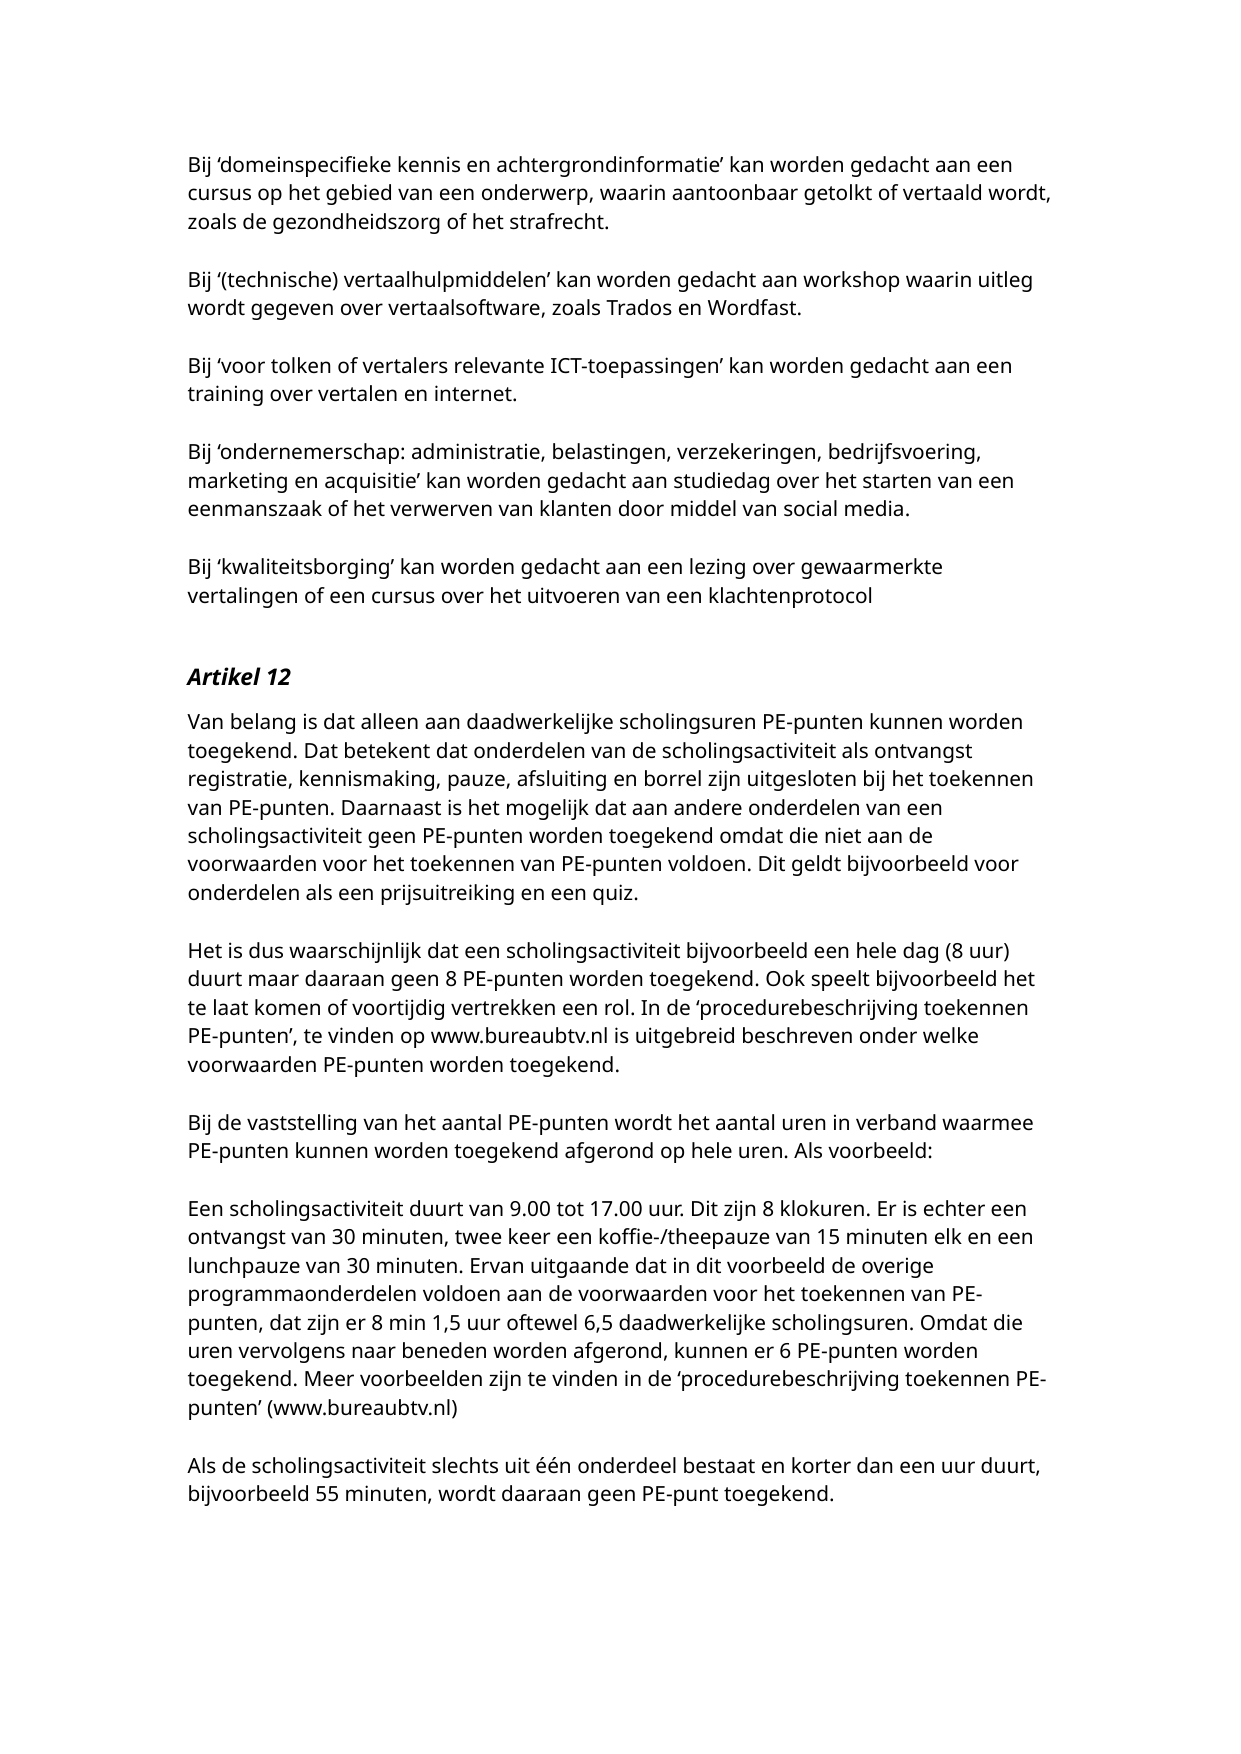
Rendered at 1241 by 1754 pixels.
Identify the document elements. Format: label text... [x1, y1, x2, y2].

text Als de scholingsactiviteit slechts uit één onderdeel bestaat en korter dan een uur duurt, bijvoorbeeld 55 minuten, wordt daaraan geen PE-punt toegekend. [187, 1451, 1053, 1508]
text Bij ‘kwaliteitsborging’ kan worden gedacht aan een lezing over gewaarmerkte vertalingen of een cursus over het uitvoeren van een klachtenprotocol [187, 552, 1053, 609]
subtitle Artikel 12 [187, 661, 1053, 692]
text Bij de vaststelling van het aantal PE-punten wordt het aantal uren in verband waarmee PE-punten kunnen worden toegekend afgerond op hele uren. Als voorbeeld: [187, 1108, 1053, 1164]
text Een scholingsactiviteit duurt van 9.00 tot 17.00 uur. Dit zijn 8 klokuren. Er is echter een ontvangst van 30 minuten, twee keer een koffie-/theepauze van 15 minuten elk en een lunchpauze van 30 minuten. Ervan uitgaande dat in dit voorbeeld de overige programmaonderdelen voldoen aan de voorwaarden voor het toekennen van PE-punten, dat zijn er 8 min 1,5 uur oftewel 6,5 daadwerkelijke scholingsuren. Omdat die uren vervolgens naar beneden worden afgerond, kunnen er 6 PE-punten worden toegekend. Meer voorbeelden zijn te vinden in de ‘procedurebeschrijving toekennen PE-punten’ (www.bureaubtv.nl) [187, 1194, 1053, 1421]
text Bij ‘voor tolken of vertalers relevante ICT-toepassingen’ kan worden gedacht aan een training over vertalen en internet. [187, 351, 1053, 408]
text Van belang is dat alleen aan daadwerkelijke scholingsuren PE-punten kunnen worden toegekend. Dat betekent dat onderdelen van de scholingsactiviteit als ontvangst registratie, kennismaking, pauze, afsluiting en borrel zijn uitgesloten bij het toekennen van PE-punten. Daarnaast is het mogelijk dat aan andere onderdelen van een scholingsactiviteit geen PE-punten worden toegekend omdat die niet aan de voorwaarden voor het toekennen van PE-punten voldoen. Dit geldt bijvoorbeeld voor onderdelen als een prijsuitreiking en een quiz. [187, 707, 1053, 906]
text Bij ‘(technische) vertaalhulpmiddelen’ kan worden gedacht aan workshop waarin uitleg wordt gegeven over vertaalsoftware, zoals Trados en Wordfast. [187, 265, 1053, 322]
text Bij ‘ondernemerschap: administratie, belastingen, verzekeringen, bedrijfsvoering, marketing en acquisitie’ kan worden gedacht aan studiedag over het starten van een eenmanszaak of het verwerven van klanten door middel van social media. [187, 437, 1053, 523]
text Het is dus waarschijnlijk dat een scholingsactiviteit bijvoorbeeld een hele dag (8 uur) duurt maar daaraan geen 8 PE-punten worden toegekend. Ook speelt bijvoorbeeld het te laat komen of voortijdig vertrekken een rol. In de ‘procedurebeschrijving toekennen PE-punten’, te vinden op www.bureaubtv.nl is uitgebreid beschreven onder welke voorwaarden PE-punten worden toegekend. [187, 936, 1053, 1078]
text Bij ‘domeinspecifieke kennis en achtergrondinformatie’ kan worden gedacht aan een cursus op het gebied van een onderwerp, waarin aantoonbaar getolkt of vertaald wordt, zoals de gezondheidszorg of het strafrecht. [187, 150, 1053, 235]
